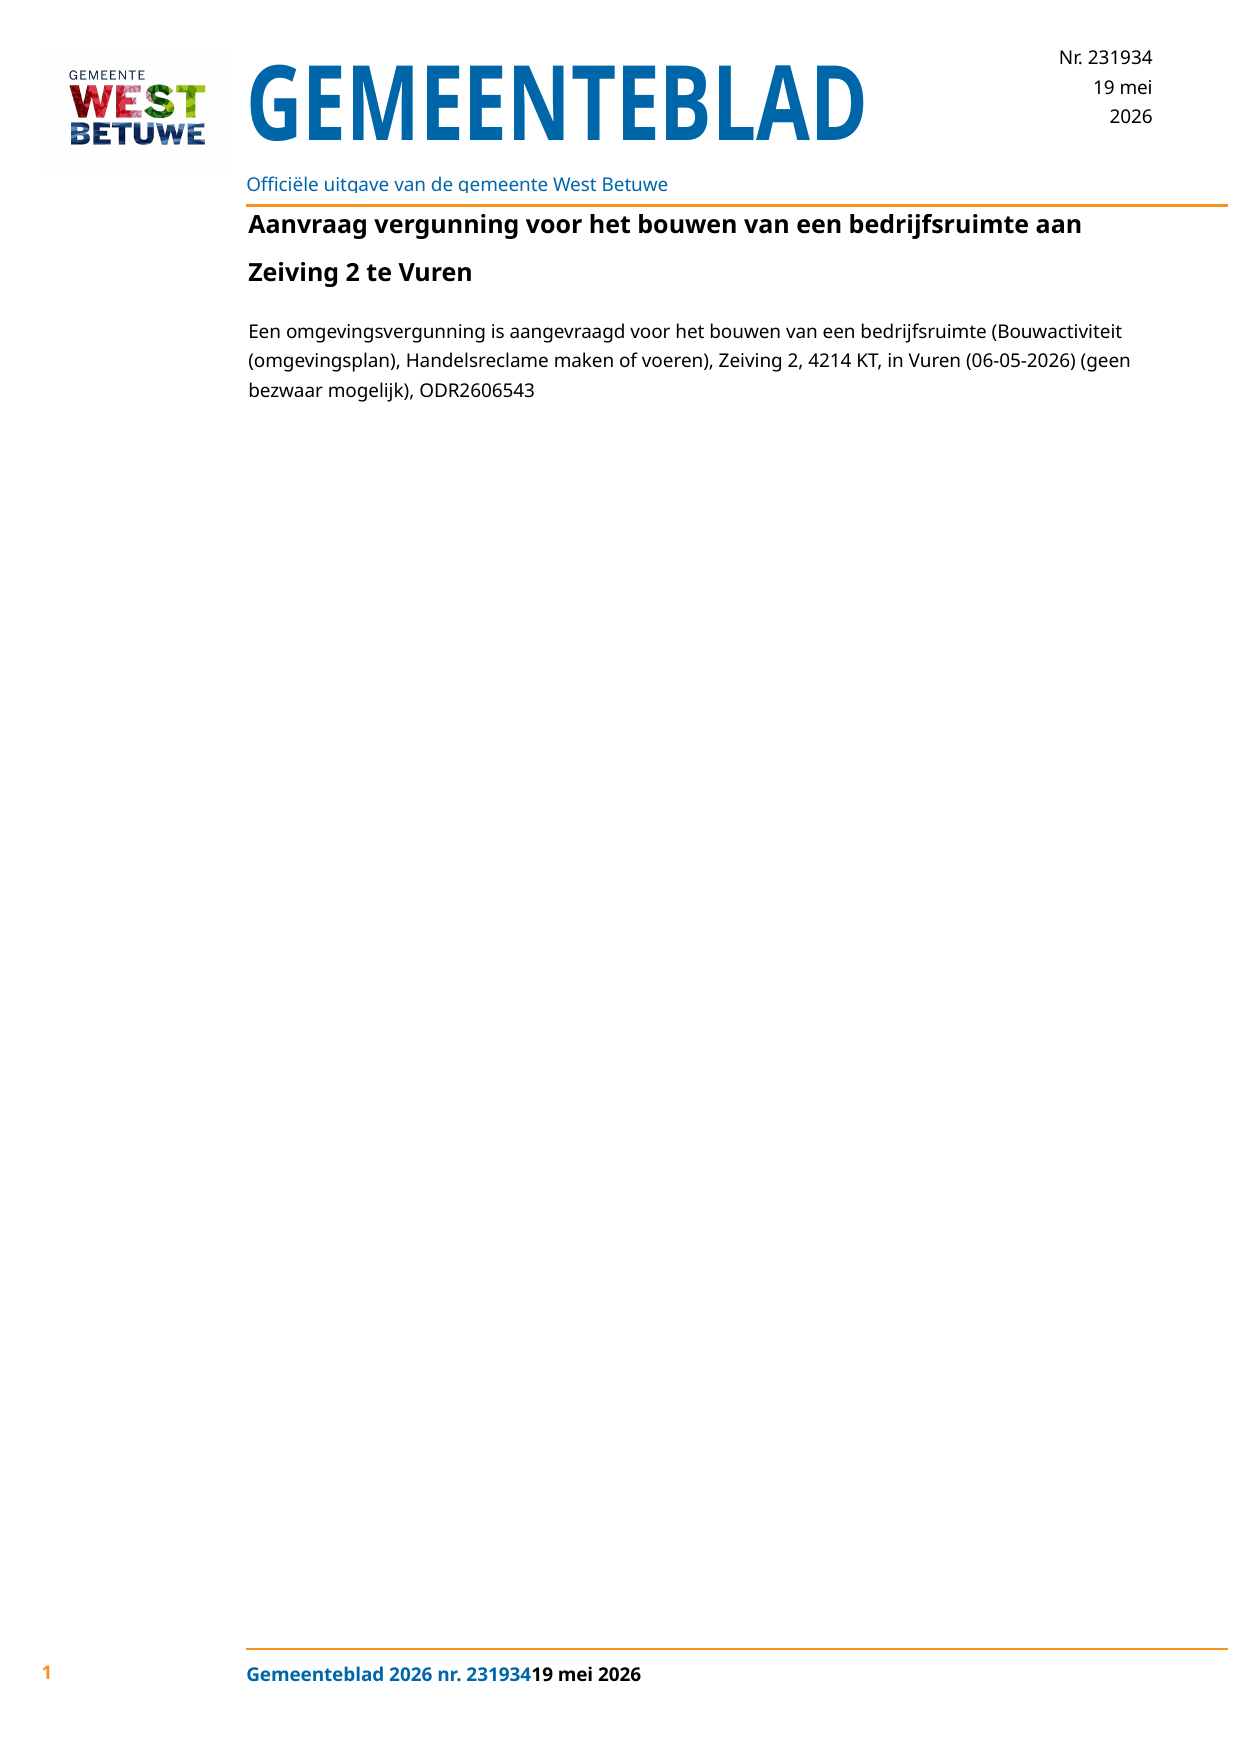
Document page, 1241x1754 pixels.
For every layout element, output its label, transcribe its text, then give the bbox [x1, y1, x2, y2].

text Aanvraag vergunning voor het bouwen van een bedrijfsruimte aan Zeiving 2 te Vuren [248, 207, 1152, 288]
text Een omgevingsvergunning is aangevraagd voor het bouwen van een bedrijfsruimte (Bouwactiviteit (omgevingsplan), Handelsreclame maken of voeren), Zeiving 2, 4214 KT, in Vuren (06-05-2026) (geen bezwaar mogelijk), ODR2606543 [248, 318, 1152, 403]
picture [41, 47, 231, 172]
